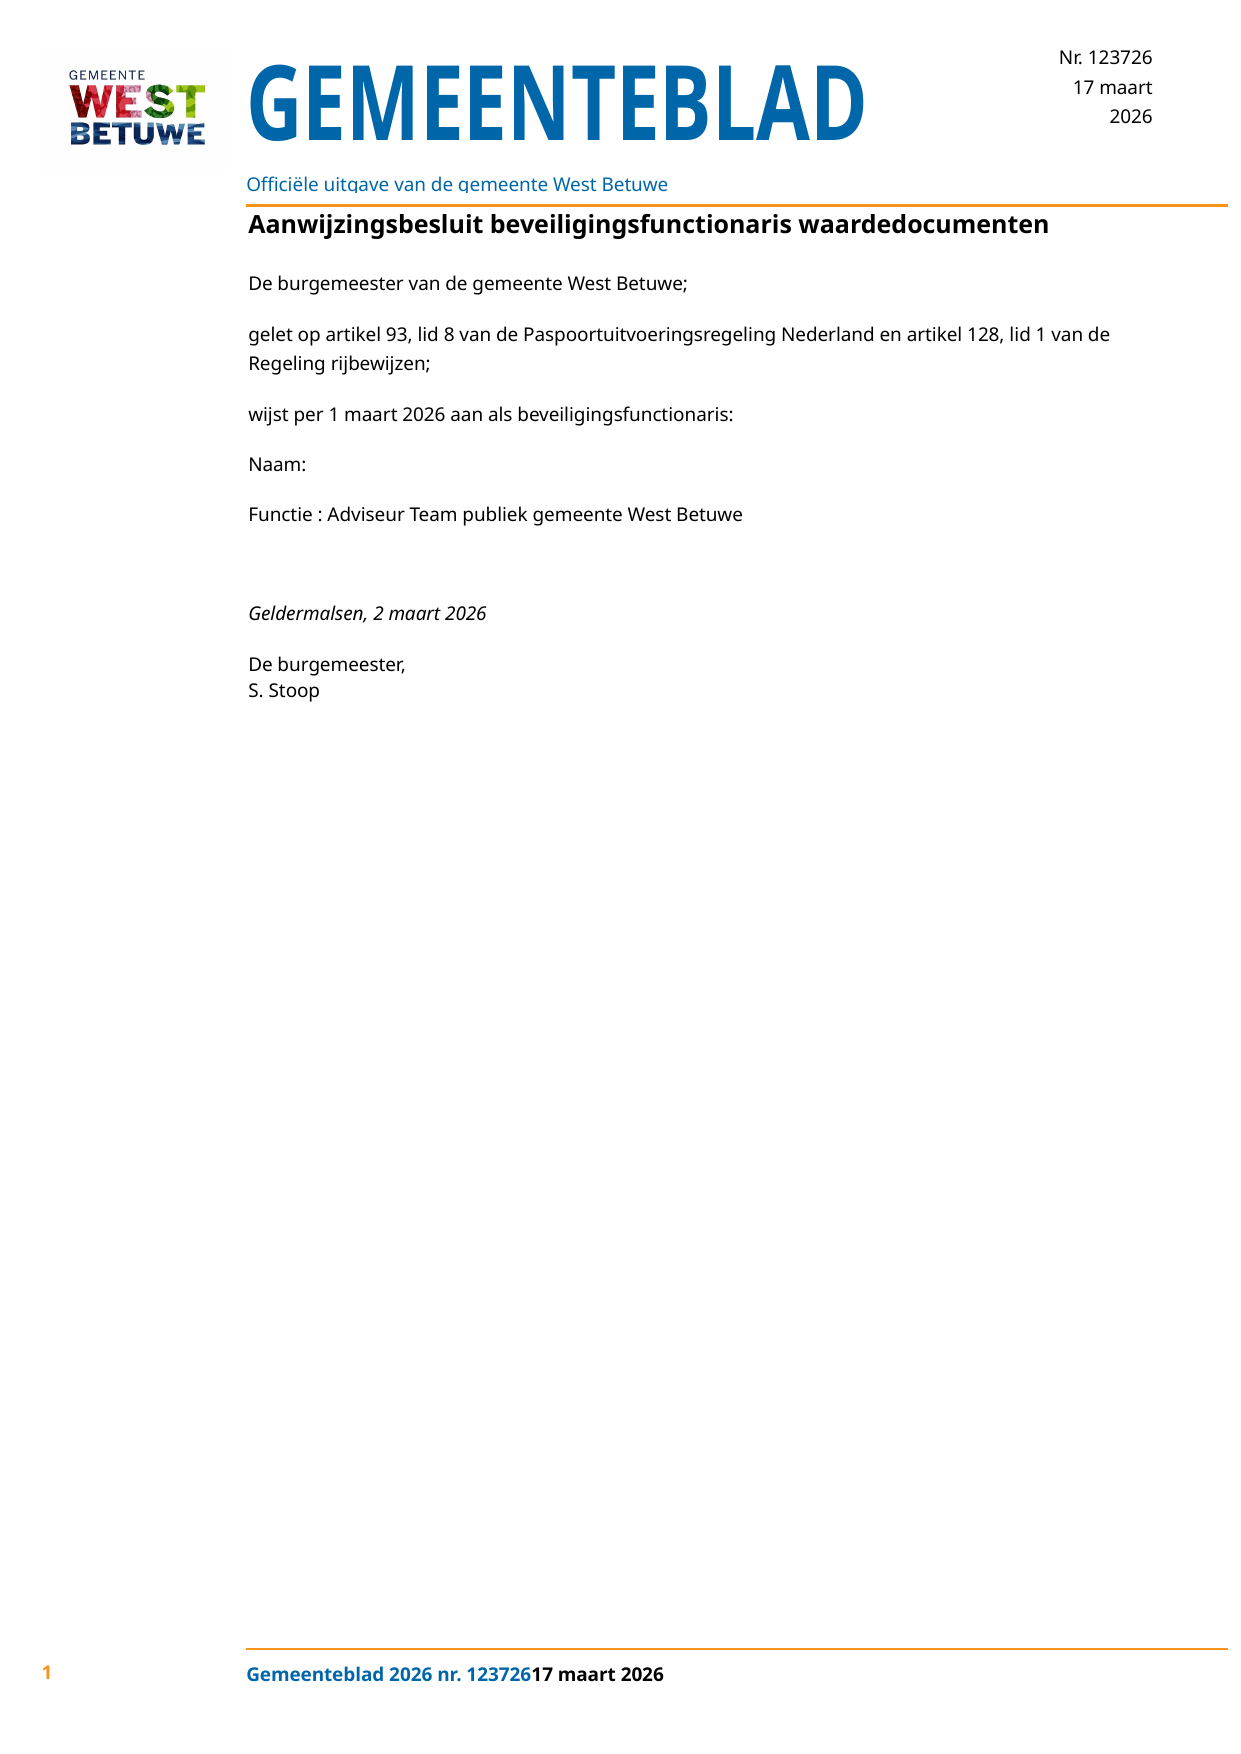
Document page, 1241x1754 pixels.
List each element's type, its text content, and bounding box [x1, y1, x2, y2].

text Geldermalsen, 2 maart 2026 [248, 600, 1152, 626]
text wijst per 1 maart 2026 aan als beveiligingsfunctionaris: [248, 401, 1152, 426]
text S. Stoop [248, 677, 1152, 703]
picture [41, 47, 231, 172]
text Functie : Adviseur Team publiek gemeente West Betuwe [248, 502, 1152, 527]
text Naam: [248, 451, 1152, 477]
text gelet op artikel 93, lid 8 van de Paspoortuitvoeringsregeling Nederland en artikel 128, lid 1 van de Regeling rijbewijzen; [248, 321, 1152, 376]
text Aanwijzingsbesluit beveiligingsfunctionaris waardedocumenten [248, 207, 1152, 241]
text De burgemeester, [248, 651, 1152, 677]
text De burgemeester van de gemeente West Betuwe; [248, 270, 1152, 296]
